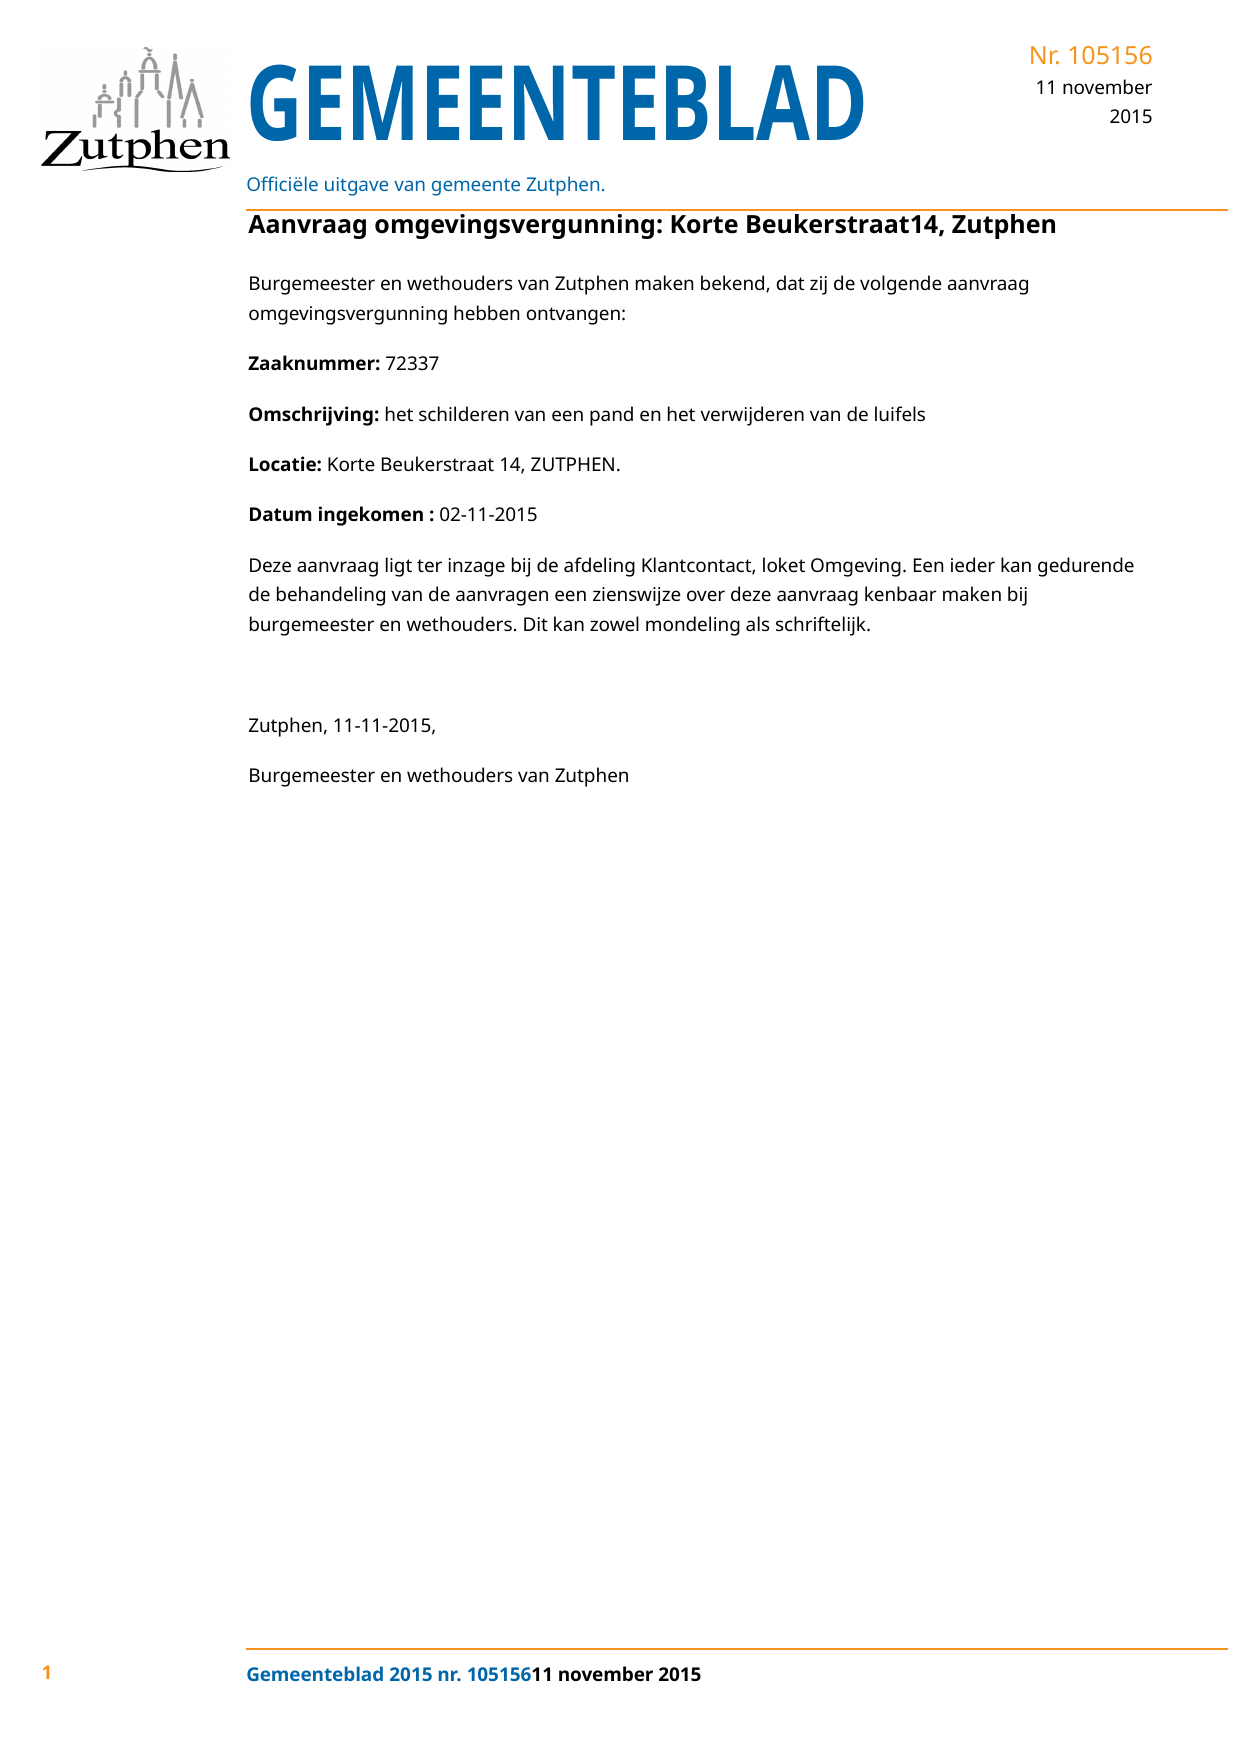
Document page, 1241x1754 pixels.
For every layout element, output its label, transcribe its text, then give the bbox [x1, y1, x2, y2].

text Burgemeester en wethouders van Zutphen maken bekend, dat zij de volgende aanvraag omgevingsvergunning hebben ontvangen: [248, 270, 1152, 326]
text Deze aanvraag ligt ter inzage bij de afdeling Klantcontact, loket Omgeving. Een ieder kan gedurende de behandeling van de aanvragen een zienswijze over deze aanvraag kenbaar maken bij burgemeester en wethouders. Dit kan zowel mondeling als schriftelijk. [248, 552, 1152, 637]
text Locatie: Korte Beukerstraat 14, ZUTPHEN. [248, 451, 1152, 477]
text Zaaknummer: 72337 [248, 350, 1152, 376]
text Aanvraag omgevingsvergunning: Korte Beukerstraat14, Zutphen [248, 211, 1152, 241]
text Datum ingekomen : 02-11-2015 [248, 502, 1152, 527]
text Omschrijving: het schilderen van een pand en het verwijderen van de luifels [248, 401, 1152, 426]
text Zutphen, 11-11-2015, [248, 712, 1152, 738]
picture [41, 47, 231, 172]
text Burgemeester en wethouders van Zutphen [248, 762, 1152, 788]
